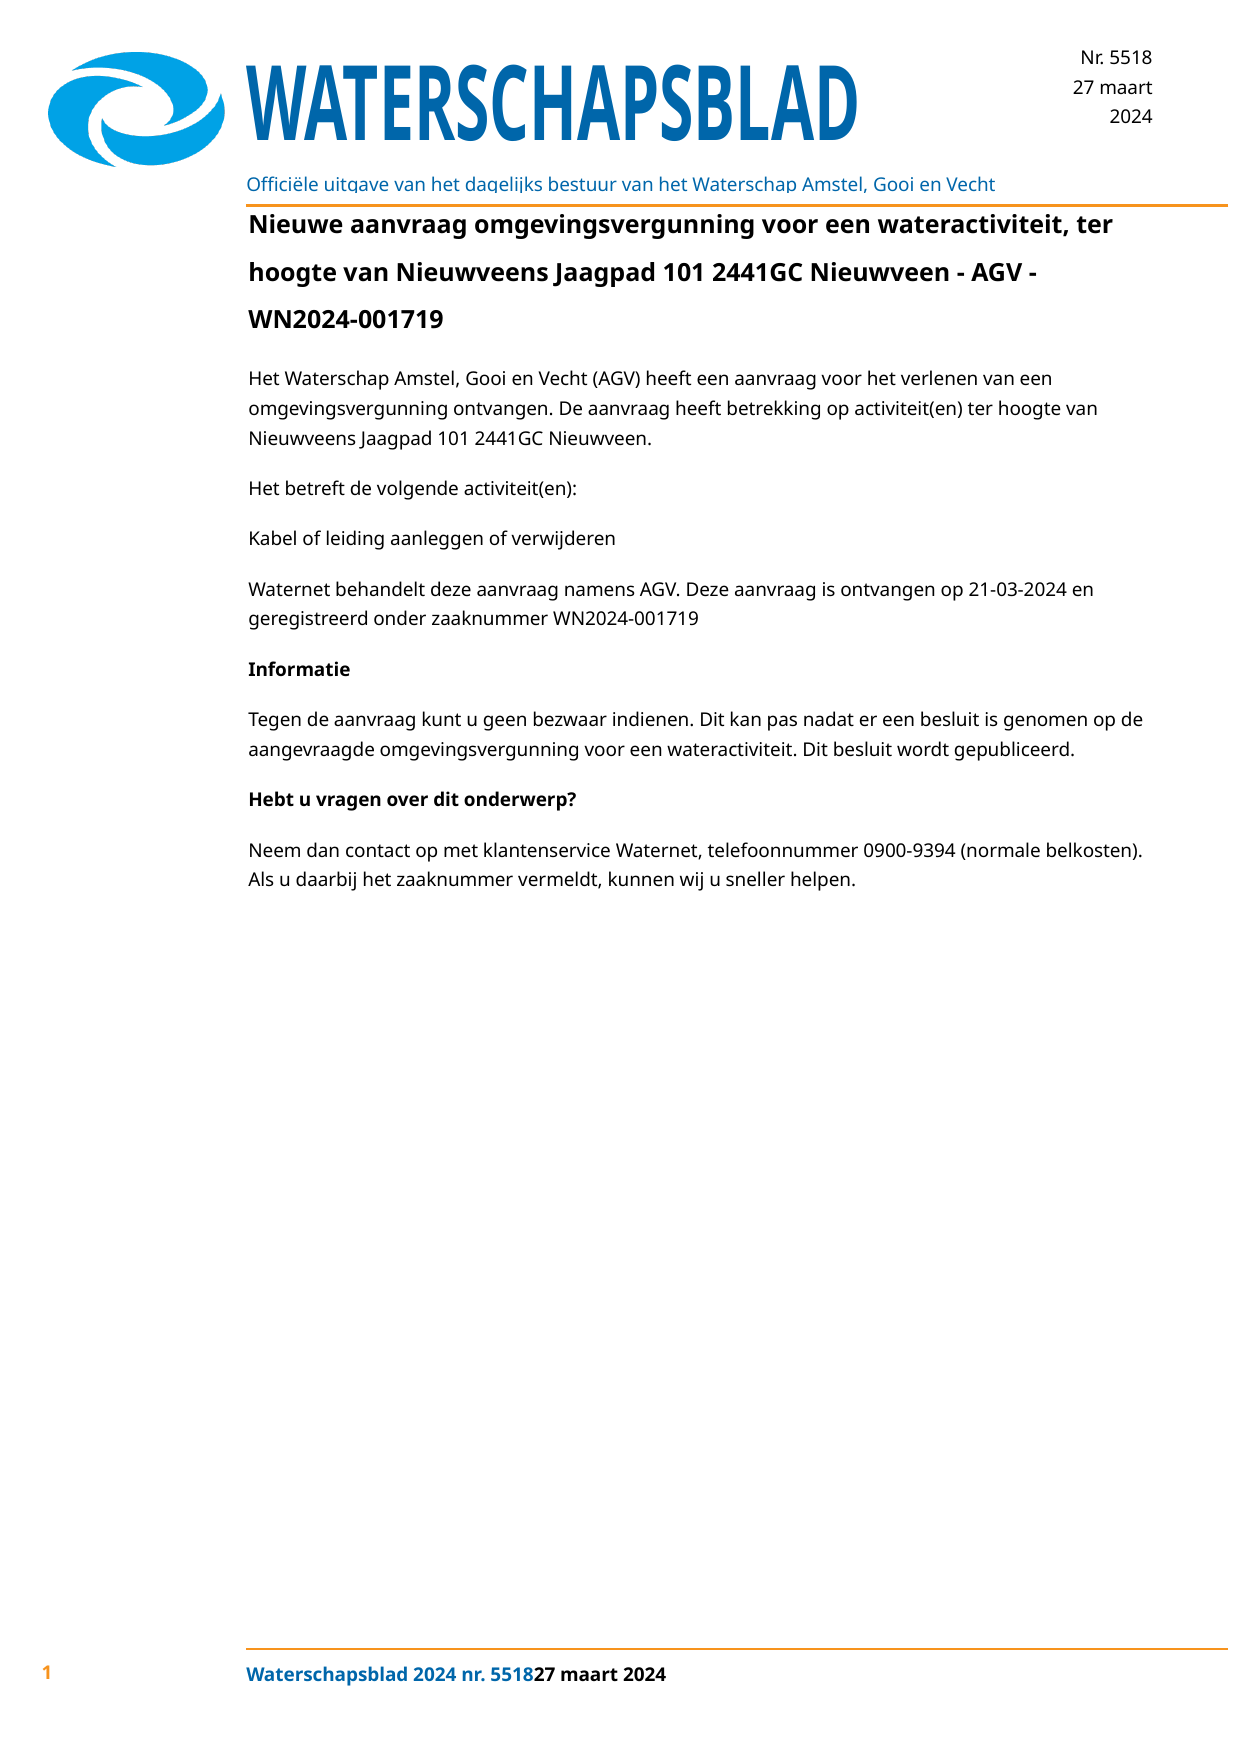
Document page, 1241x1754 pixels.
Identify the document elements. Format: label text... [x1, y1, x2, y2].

text Het Waterschap Amstel, Gooi en Vecht (AGV) heeft een aanvraag voor het verlenen van een omgevingsvergunning ontvangen. De aanvraag heeft betrekking op activiteit(en) ter hoogte van Nieuwveens Jaagpad 101 2441GC Nieuwveen. [248, 366, 1152, 450]
picture [41, 47, 231, 172]
text Het betreft de volgende activiteit(en): [248, 475, 1152, 501]
text Tegen de aanvraag kunt u geen bezwaar indienen. Dit kan pas nadat er een besluit is genomen op de aangevraagde omgevingsvergunning voor een wateractiviteit. Dit besluit wordt gepubliceerd. [248, 706, 1152, 762]
text Nieuwe aanvraag omgevingsvergunning voor een wateractiviteit, ter hoogte van Nieuwveens Jaagpad 101 2441GC Nieuwveen - AGV - WN2024-001719 [248, 207, 1152, 336]
text Waternet behandelt deze aanvraag namens AGV. Deze aanvraag is ontvangen op 21-03-2024 en geregistreerd onder zaaknummer WN2024-001719 [248, 576, 1152, 631]
text Hebt u vragen over dit onderwerp? [248, 786, 1152, 812]
text Informatie [248, 656, 1152, 682]
text Kabel of leiding aanleggen of verwijderen [248, 526, 1152, 551]
text Neem dan contact op met klantenservice Waternet, telefoonnummer 0900-9394 (normale belkosten). Als u daarbij het zaaknummer vermeldt, kunnen wij u sneller helpen. [248, 837, 1152, 892]
